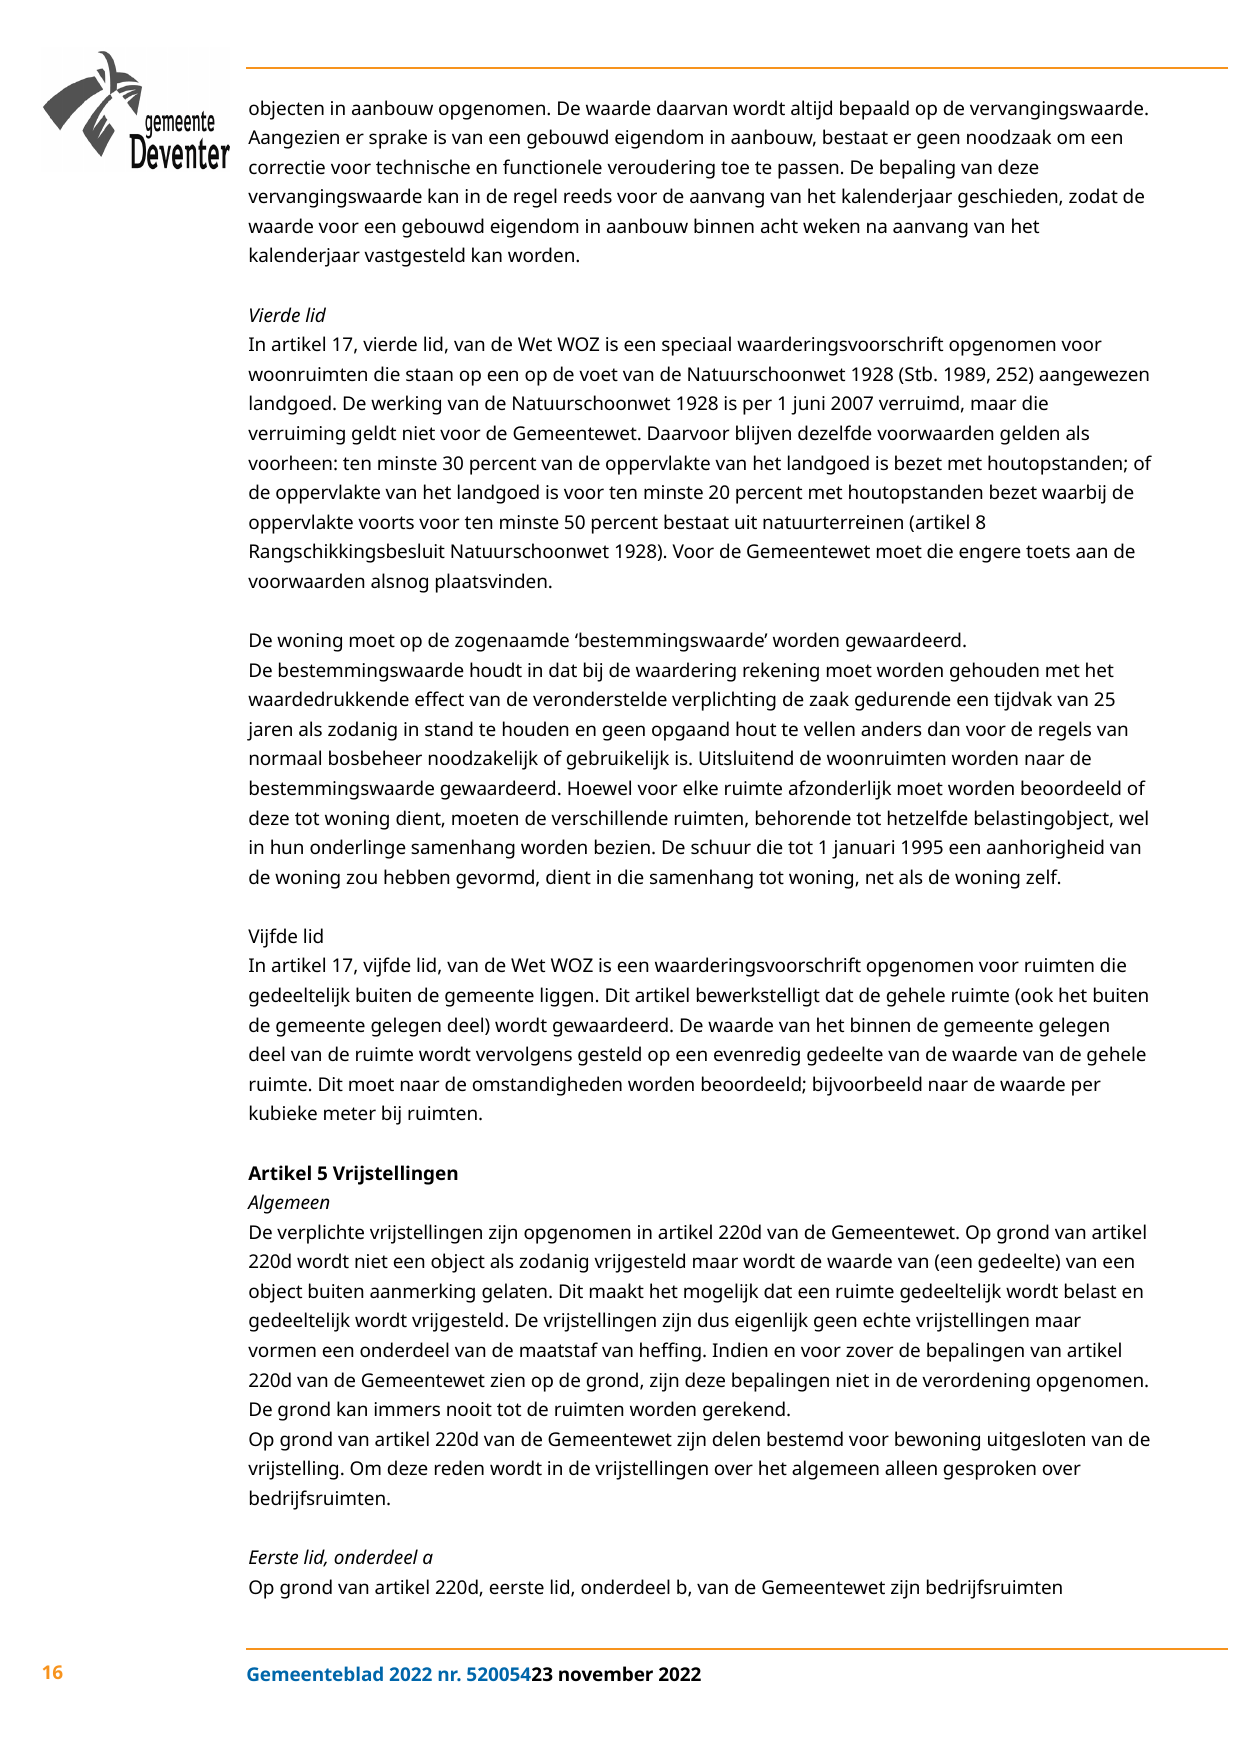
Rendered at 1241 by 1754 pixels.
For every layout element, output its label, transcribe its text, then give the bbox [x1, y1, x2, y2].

text Vierde lid [248, 302, 1152, 328]
text De verplichte vrijstellingen zijn opgenomen in artikel 220d van de Gemeentewet. Op grond van artikel 220d wordt niet een object als zodanig vrijgesteld maar wordt de waarde van (een gedeelte) van een object buiten aanmerking gelaten. Dit maakt het mogelijk dat een ruimte gedeeltelijk wordt belast en gedeeltelijk wordt vrijgesteld. De vrijstellingen zijn dus eigenlijk geen echte vrijstellingen maar vormen een onderdeel van de maatstaf van heffing. Indien en voor zover de bepalingen van artikel 220d van de Gemeentewet zien op de grond, zijn deze bepalingen niet in de verordening opgenomen. De grond kan immers nooit tot de ruimten worden gerekend. [248, 1219, 1152, 1422]
text Eerste lid, onderdeel a [248, 1544, 1152, 1570]
text In artikel 17, vierde lid, van de Wet WOZ is een speciaal waarderingsvoorschrift opgenomen voor woonruimten die staan op een op de voet van de Natuurschoonwet 1928 (Stb. 1989, 252) aangewezen landgoed. De werking van de Natuurschoonwet 1928 is per 1 juni 2007 verruimd, maar die verruiming geldt niet voor de Gemeentewet. Daarvoor blijven dezelfde voorwaarden gelden als voorheen: ten minste 30 percent van de oppervlakte van het landgoed is bezet met houtopstanden; of de oppervlakte van het landgoed is voor ten minste 20 percent met houtopstanden bezet waarbij de oppervlakte voorts voor ten minste 50 percent bestaat uit natuurterreinen (artikel 8 Rangschikkingsbesluit Natuurschoonwet 1928). Voor de Gemeentewet moet die engere toets aan de voorwaarden alsnog plaatsvinden. [248, 331, 1152, 594]
text objecten in aanbouw opgenomen. De waarde daarvan wordt altijd bepaald op de vervangingswaarde. Aangezien er sprake is van een gebouwd eigendom in aanbouw, bestaat er geen noodzaak om een correctie voor technische en functionele veroudering toe te passen. De bepaling van deze vervangingswaarde kan in de regel reeds voor de aanvang van het kalenderjaar geschieden, zodat de waarde voor een gebouwd eigendom in aanbouw binnen acht weken na aanvang van het kalenderjaar vastgesteld kan worden. [248, 95, 1152, 268]
text De woning moet op de zogenaamde ‘bestemmingswaarde’ worden gewaardeerd. [248, 627, 1152, 653]
text Vijfde lid [248, 923, 1152, 949]
text In artikel 17, vijfde lid, van de Wet WOZ is een waarderingsvoorschrift opgenomen voor ruimten die gedeeltelijk buiten de gemeente liggen. Dit artikel bewerkstelligt dat de gehele ruimte (ook het buiten de gemeente gelegen deel) wordt gewaardeerd. De waarde van het binnen de gemeente gelegen deel van de ruimte wordt vervolgens gesteld op een evenredig gedeelte van de waarde van de gehele ruimte. Dit moet naar de omstandigheden worden beoordeeld; bijvoorbeeld naar de waarde per kubieke meter bij ruimten. [248, 953, 1152, 1126]
text Op grond van artikel 220d, eerste lid, onderdeel b, van de Gemeentewet zijn bedrijfsruimten [248, 1574, 1152, 1600]
text Algemeen [248, 1189, 1152, 1215]
text Artikel 5 Vrijstellingen [248, 1160, 1152, 1186]
picture [41, 47, 231, 172]
text Op grond van artikel 220d van de Gemeentewet zijn delen bestemd voor bewoning uitgesloten van de vrijstelling. Om deze reden wordt in de vrijstellingen over het algemeen alleen gesproken over bedrijfsruimten. [248, 1426, 1152, 1511]
text De bestemmingswaarde houdt in dat bij de waardering rekening moet worden gehouden met het waardedrukkende effect van de veronderstelde verplichting de zaak gedurende een tijdvak van 25 jaren als zodanig in stand te houden en geen opgaand hout te vellen anders dan voor de regels van normaal bosbeheer noodzakelijk of gebruikelijk is. Uitsluitend de woonruimten worden naar de bestemmingswaarde gewaardeerd. Hoewel voor elke ruimte afzonderlijk moet worden beoordeeld of deze tot woning dient, moeten de verschillende ruimten, behorende tot hetzelfde belastingobject, wel in hun onderlinge samenhang worden bezien. De schuur die tot 1 januari 1995 een aanhorigheid van de woning zou hebben gevormd, dient in die samenhang tot woning, net als de woning zelf. [248, 657, 1152, 890]
